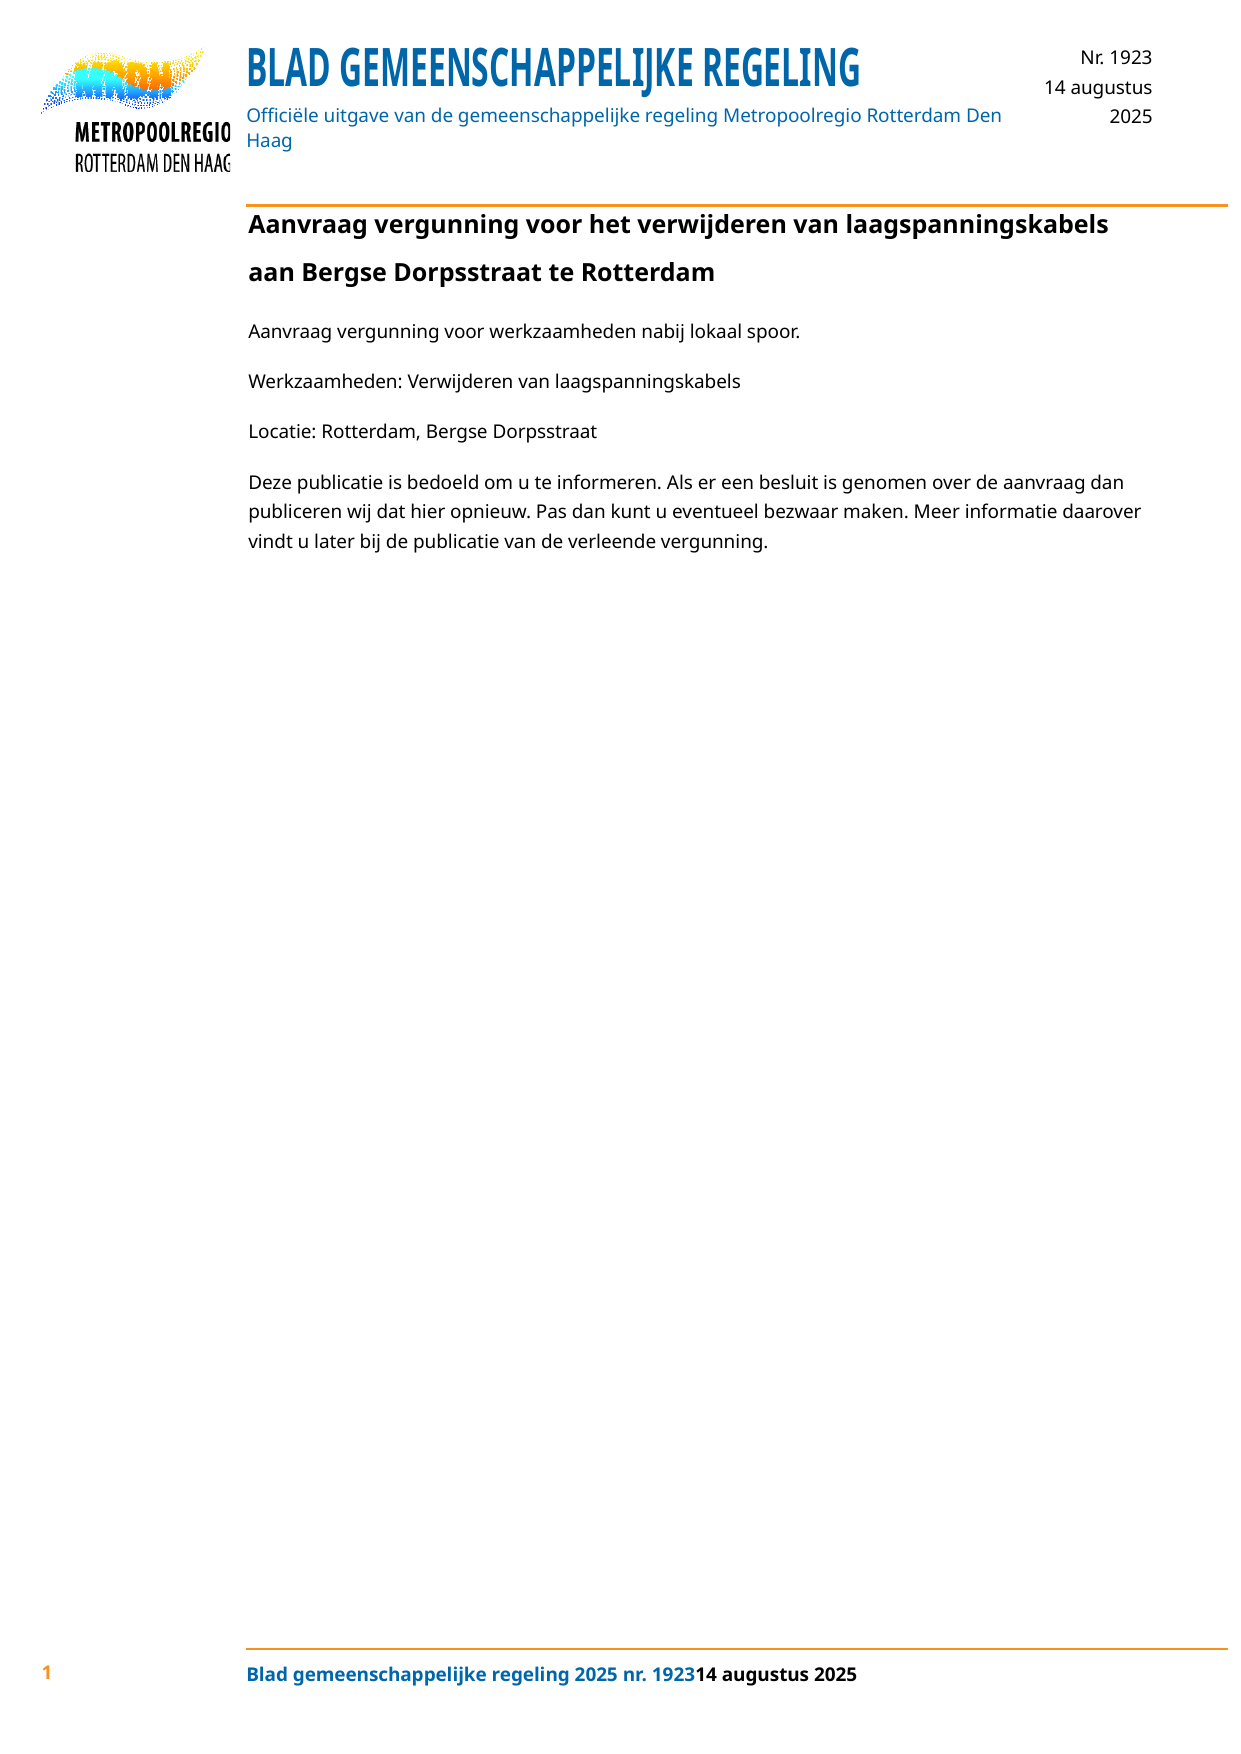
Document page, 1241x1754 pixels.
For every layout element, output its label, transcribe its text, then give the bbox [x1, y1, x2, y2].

text Deze publicatie is bedoeld om u te informeren. Als er een besluit is genomen over de aanvraag dan publiceren wij dat hier opnieuw. Pas dan kunt u eventueel bezwaar maken. Meer informatie daarover vindt u later bij de publicatie van de verleende vergunning. [248, 469, 1152, 554]
text Locatie: Rotterdam, Bergse Dorpsstraat [248, 419, 1152, 444]
text Aanvraag vergunning voor het verwijderen van laagspanningskabels aan Bergse Dorpsstraat te Rotterdam [248, 207, 1152, 288]
text Werkzaamheden: Verwijderen van laagspanningskabels [248, 368, 1152, 394]
text Aanvraag vergunning voor werkzaamheden nabij lokaal spoor. [248, 318, 1152, 344]
picture [41, 47, 231, 172]
